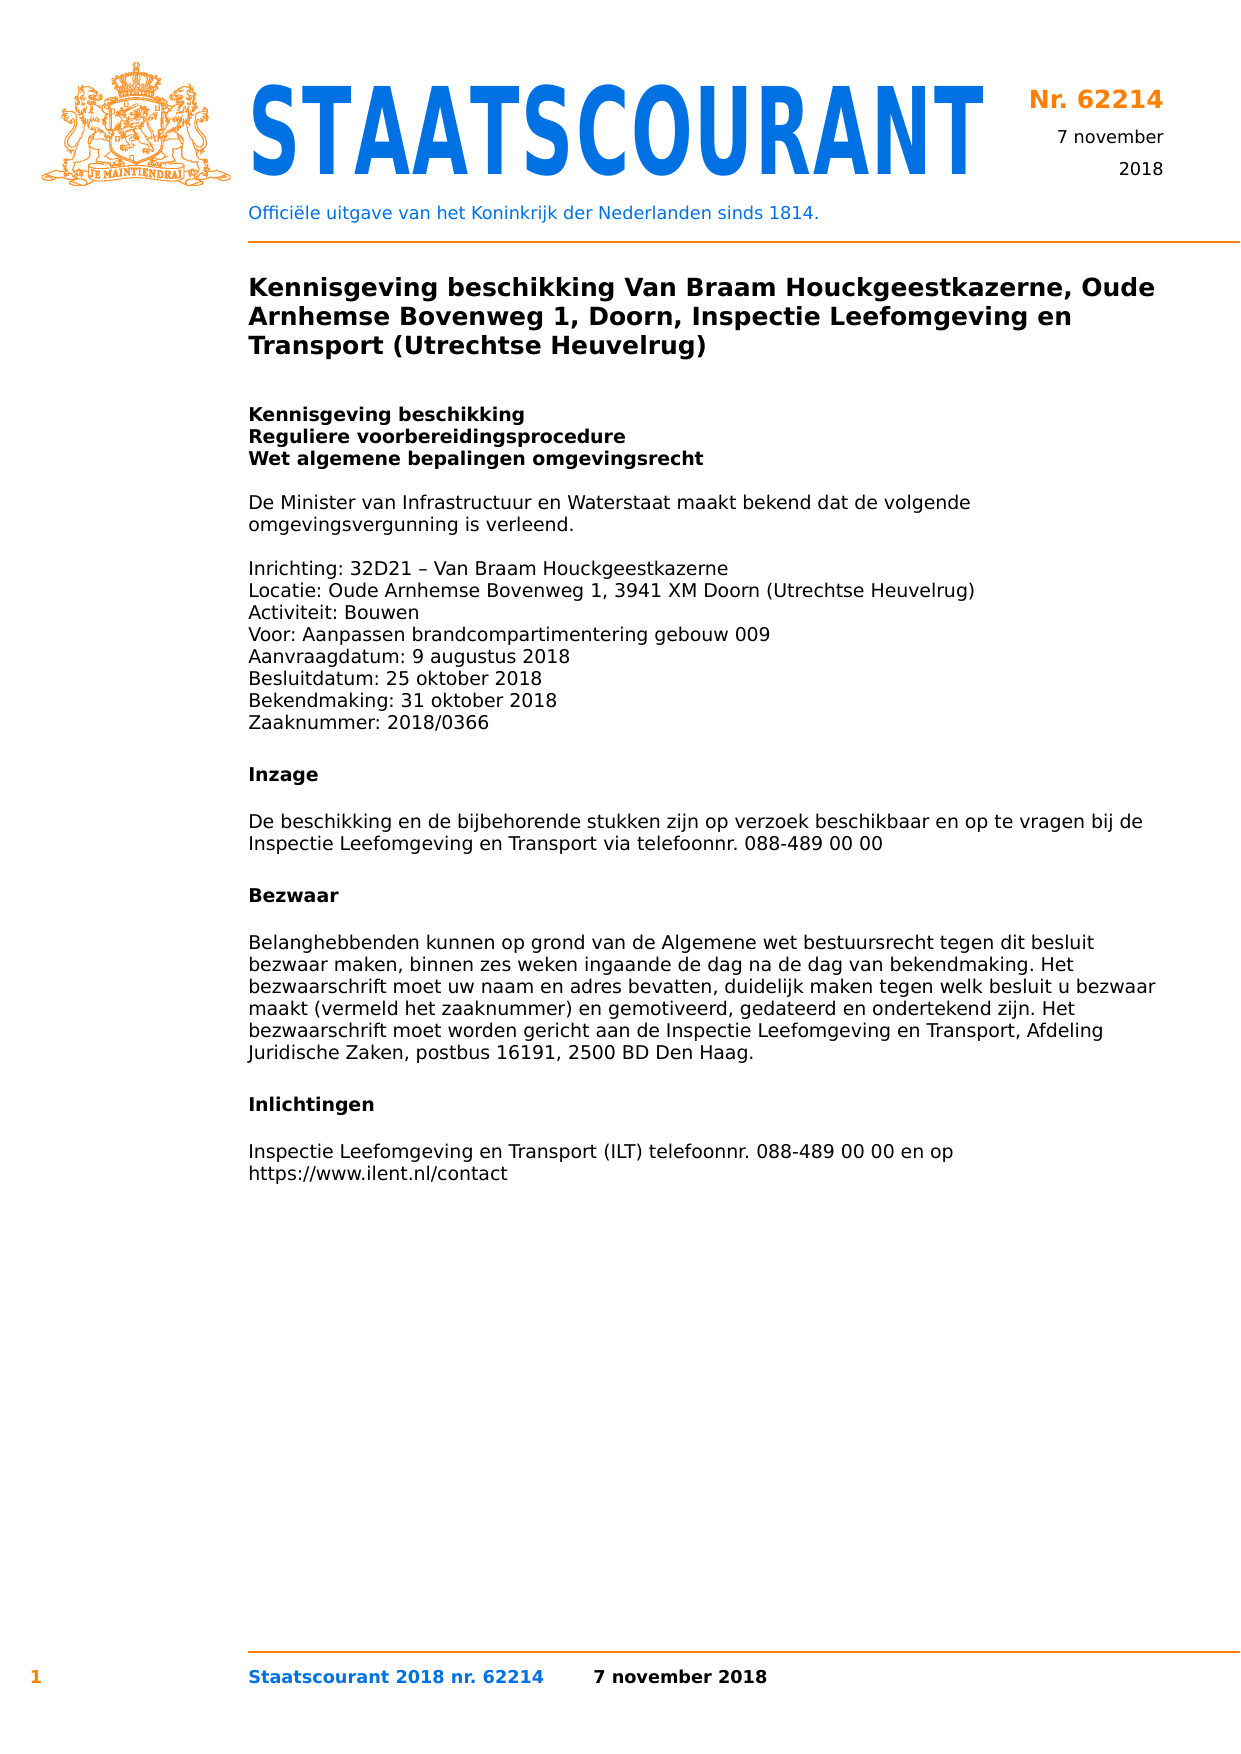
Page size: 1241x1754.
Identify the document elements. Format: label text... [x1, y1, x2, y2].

text De beschikking en de bijbehorende stukken zijn op verzoek beschikbaar en op te vragen bij de Inspectie Leefomgeving en Transport via telefoonnr. 088-489 00 00 [248, 811, 1163, 855]
text Locatie: Oude Arnhemse Bovenweg 1, 3941 XM Doorn (Utrechtse Heuvelrug) [248, 580, 1163, 602]
subtitle Bezwaar [248, 885, 1163, 907]
text De Minister van Infrastructuur en Waterstaat maakt bekend dat de volgende omgevingsvergunning is verleend. [248, 492, 1163, 536]
subtitle Kennisgeving beschikking Van Braam Houckgeestkazerne, Oude Arnhemse Bovenweg 1, Doorn, Inspectie Leefomgeving en Transport (Utrechtse Heuvelrug) [248, 273, 1163, 361]
text Inrichting: 32D21 – Van Braam Houckgeestkazerne [248, 558, 1163, 580]
text Reguliere voorbereidingsprocedure [248, 426, 1163, 448]
text Bekendmaking: 31 oktober 2018 [248, 690, 1163, 712]
table_cell Officiële uitgave van het Koninkrijk der Nederlanden sinds 1814. [248, 203, 1240, 241]
text Wet algemene bepalingen omgevingsrecht [248, 448, 1163, 470]
table_cell 2018 [998, 153, 1240, 203]
text Voor: Aanpassen brandcompartimentering gebouw 009 [248, 624, 1163, 646]
text Aanvraagdatum: 9 augustus 2018 [248, 646, 1163, 668]
text Zaaknummer: 2018/0366 [248, 712, 1163, 734]
table_header STAATSCOURANT [248, 62, 998, 203]
table_cell 7 november [998, 121, 1240, 153]
subtitle Inlichtingen [248, 1093, 1163, 1116]
text Kennisgeving beschikking [248, 404, 1163, 426]
picture [41, 62, 231, 186]
table_header Nr. 62214 [998, 62, 1240, 121]
subtitle Inzage [248, 764, 1163, 786]
text Inspectie Leefomgeving en Transport (ILT) telefoonnr. 088-489 00 00 en op https://www.ilent.nl/contact [248, 1141, 1163, 1184]
text Belanghebbenden kunnen op grond van de Algemene wet bestuursrecht tegen dit besluit bezwaar maken, binnen zes weken ingaande de dag na de dag van bekendmaking. Het bezwaarschrift moet uw naam en adres bevatten, duidelijk maken tegen welk besluit u bezwaar maakt (vermeld het zaaknummer) en gemotiveerd, gedateerd en ondertekend zijn. Het bezwaarschrift moet worden gericht aan de Inspectie Leefomgeving en Transport, Afdeling Juridische Zaken, postbus 16191, 2500 BD Den Haag. [248, 932, 1163, 1063]
table_header [25, 62, 248, 241]
text Besluitdatum: 25 oktober 2018 [248, 668, 1163, 690]
text Activiteit: Bouwen [248, 602, 1163, 624]
